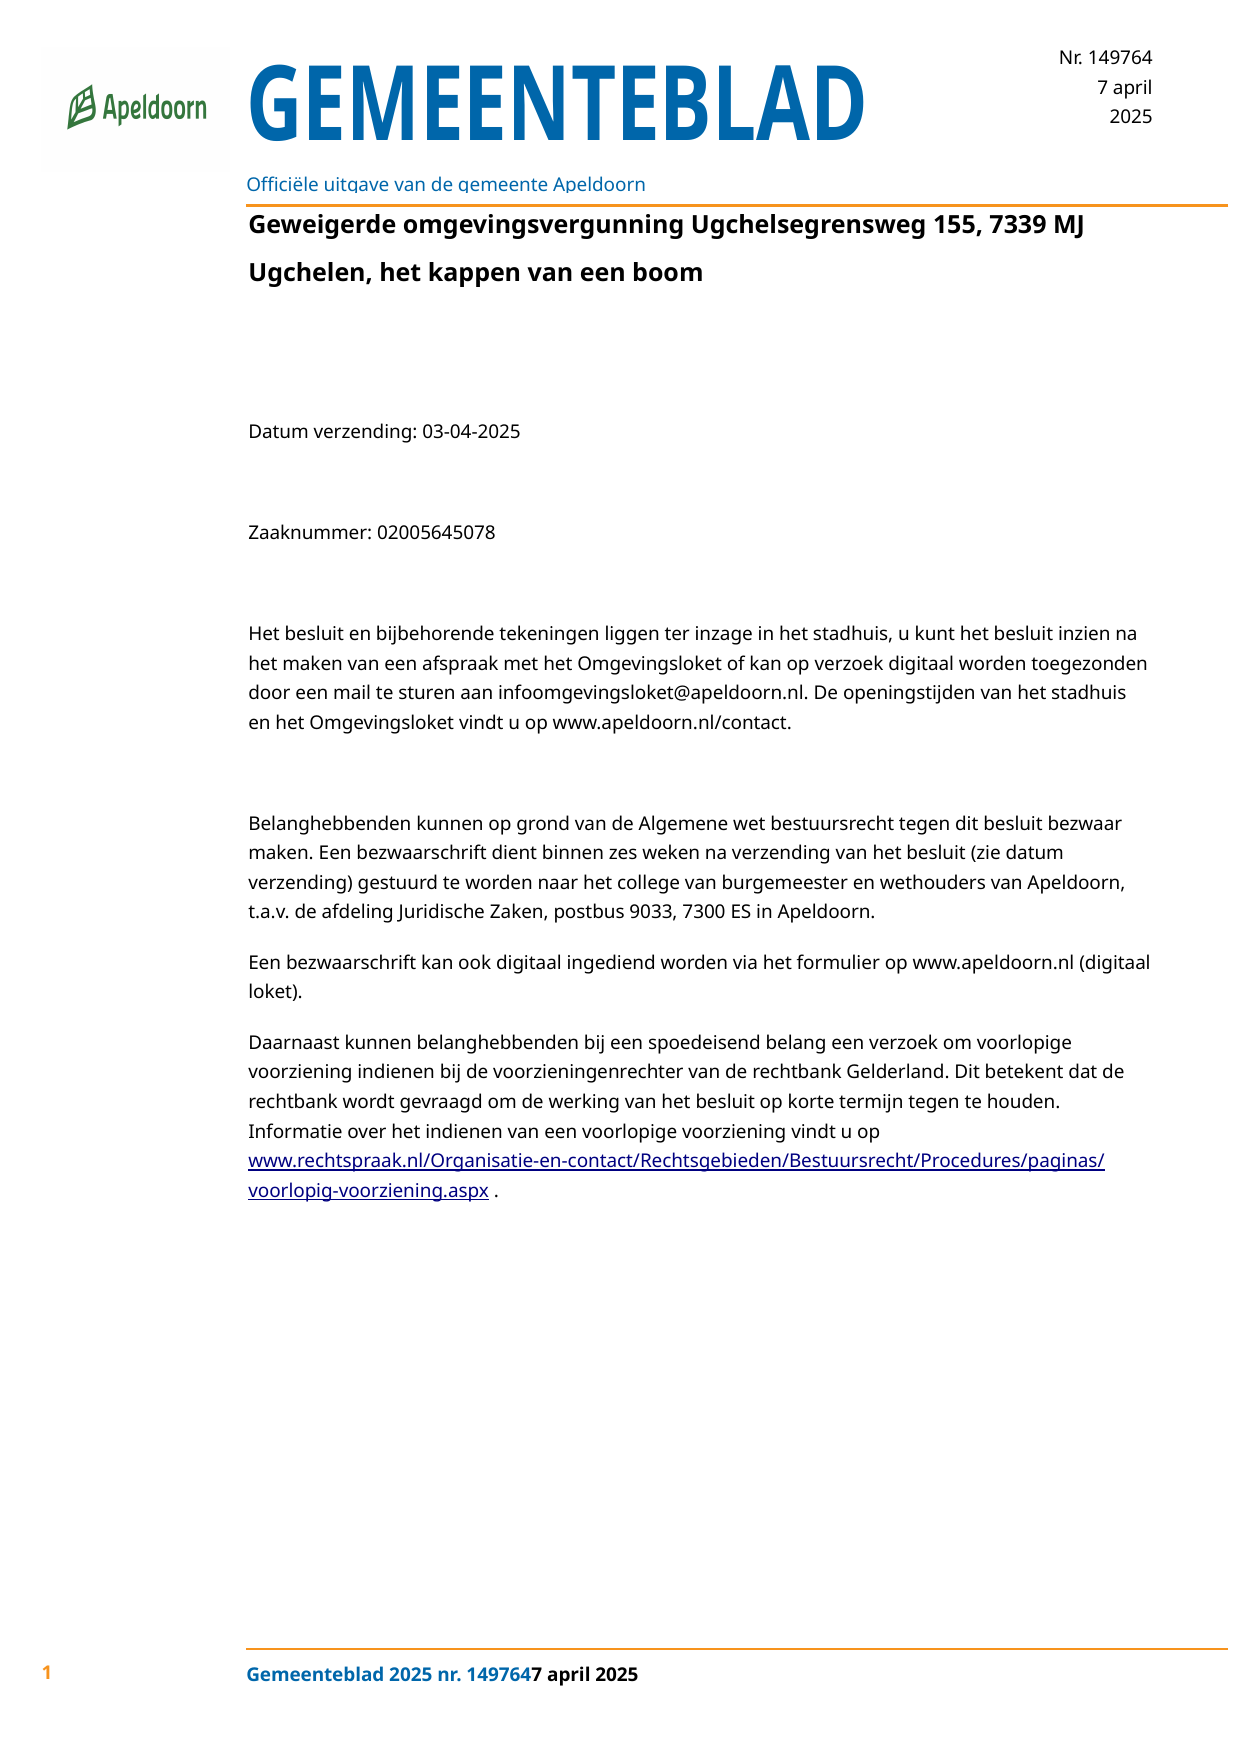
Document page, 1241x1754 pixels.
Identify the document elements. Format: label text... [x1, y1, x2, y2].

text Datum verzending: 03-04-2025 [248, 419, 1152, 444]
text Geweigerde omgevingsvergunning Ugchelsegrensweg 155, 7339 MJ Ugchelen, het kappen van een boom [248, 207, 1152, 288]
picture [41, 47, 231, 172]
text Belanghebbenden kunnen op grond van de Algemene wet bestuursrecht tegen dit besluit bezwaar maken. Een bezwaarschrift dient binnen zes weken na verzending van het besluit (zie datum verzending) gestuurd te worden naar het college van burgemeester en wethouders van Apeldoorn, t.a.v. de afdeling Juridische Zaken, postbus 9033, 7300 ES in Apeldoorn. [248, 810, 1152, 924]
text Een bezwaarschrift kan ook digitaal ingediend worden via het formulier op www.apeldoorn.nl (digitaal loket). [248, 949, 1152, 1004]
text Zaaknummer: 02005645078 [248, 519, 1152, 545]
text Daarnaast kunnen belanghebbenden bij een spoedeisend belang een verzoek om voorlopige voorziening indienen bij de voorzieningenrechter van de rechtbank Gelderland. Dit betekent dat de rechtbank wordt gevraagd om de werking van het besluit op korte termijn tegen te houden. Informatie over het indienen van een voorlopige voorziening vindt u op www.rechtspraak.nl/Organisatie-en-contact/Rechtsgebieden/Bestuursrecht/Procedures/paginas/voorlopig-voorziening.aspx . [248, 1029, 1152, 1203]
text Het besluit en bijbehorende tekeningen liggen ter inzage in het stadhuis, u kunt het besluit inzien na het maken van een afspraak met het Omgevingsloket of kan op verzoek digitaal worden toegezonden door een mail te sturen aan infoomgevingsloket@apeldoorn.nl. De openingstijden van het stadhuis en het Omgevingsloket vindt u op www.apeldoorn.nl/contact. [248, 620, 1152, 735]
